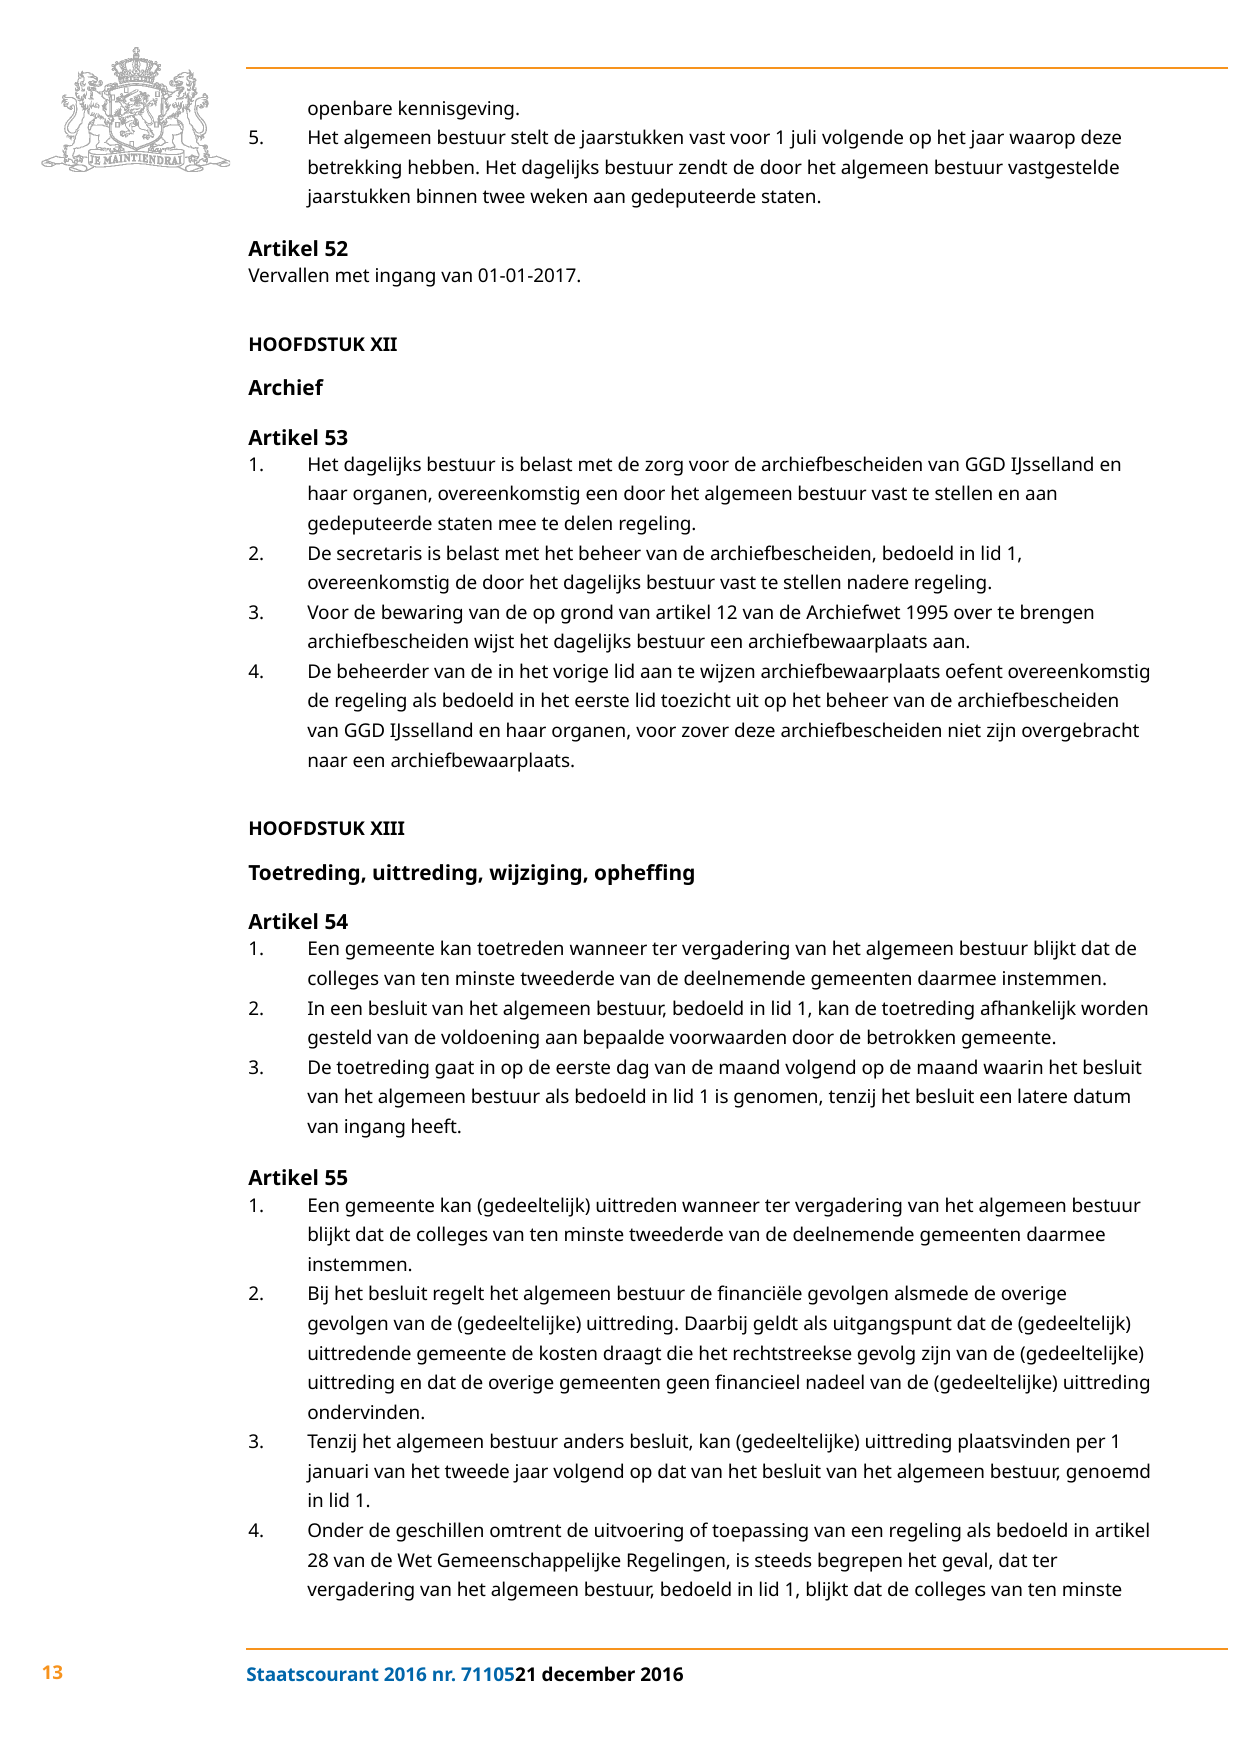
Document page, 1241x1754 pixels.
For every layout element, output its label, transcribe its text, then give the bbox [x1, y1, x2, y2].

list Bij het besluit regelt het algemeen bestuur de financiële gevolgen alsmede de overige gevolgen van de (gedeeltelijke) uittreding. Daarbij geldt als uitgangspunt dat de (gedeeltelijk) uittredende gemeente de kosten draagt die het rechtstreekse gevolg zijn van de (gedeeltelijke) uittreding en dat de overige gemeenten geen financieel nadeel van de (gedeeltelijke) uittreding ondervinden. [248, 1281, 1152, 1425]
list Onder de geschillen omtrent de uitvoering of toepassing van een regeling als bedoeld in artikel 28 van de Wet Gemeenschappelijke Regelingen, is steeds begrepen het geval, dat ter vergadering van het algemeen bestuur, bedoeld in lid 1, blijkt dat de colleges van ten minste [248, 1517, 1152, 1602]
text Artikel 52 [248, 234, 1152, 262]
list Het algemeen bestuur stelt de jaarstukken vast voor 1 juli volgende op het jaar waarop deze betrekking hebben. Het dagelijks bestuur zendt de door het algemeen bestuur vastgestelde jaarstukken binnen twee weken aan gedeputeerde staten. [248, 124, 1152, 209]
list openbare kennisgeving. [248, 95, 1152, 121]
list Een gemeente kan (gedeeltelijk) uittreden wanneer ter vergadering van het algemeen bestuur blijkt dat de colleges van ten minste tweederde van de deelnemende gemeenten daarmee instemmen. [248, 1192, 1152, 1277]
text Vervallen met ingang van 01-01-2017. [248, 262, 1152, 288]
text Artikel 53 [248, 423, 1152, 451]
list De toetreding gaat in op de eerste dag van de maand volgend op de maand waarin het besluit van het algemeen bestuur als bedoeld in lid 1 is genomen, tenzij het besluit een latere datum van ingang heeft. [248, 1054, 1152, 1139]
list Voor de bewaring van de op grond van artikel 12 van de Archiefwet 1995 over te brengen archiefbescheiden wijst het dagelijks bestuur een archiefbewaarplaats aan. [248, 599, 1152, 654]
list Het dagelijks bestuur is belast met de zorg voor de archiefbescheiden van GGD IJsselland en haar organen, overeenkomstig een door het algemeen bestuur vast te stellen en aan gedeputeerde staten mee te delen regeling. [248, 451, 1152, 536]
text Artikel 55 [248, 1163, 1152, 1192]
list In een besluit van het algemeen bestuur, bedoeld in lid 1, kan de toetreding afhankelijk worden gesteld van de voldoening aan bepaalde voorwaarden door de betrokken gemeente. [248, 995, 1152, 1050]
list Een gemeente kan toetreden wanneer ter vergadering van het algemeen bestuur blijkt dat de colleges van ten minste tweederde van de deelnemende gemeenten daarmee instemmen. [248, 936, 1152, 991]
picture [41, 47, 231, 172]
text HOOFDSTUK XII [248, 329, 1152, 357]
text Toetreding, uittreding, wijziging, opheffing [248, 858, 1152, 886]
text HOOFDSTUK XIII [248, 813, 1152, 842]
list De secretaris is belast met het beheer van de archiefbescheiden, bedoeld in lid 1, overeenkomstig de door het dagelijks bestuur vast te stellen nadere regeling. [248, 540, 1152, 595]
text Archief [248, 373, 1152, 402]
text Artikel 54 [248, 907, 1152, 936]
list De beheerder van de in het vorige lid aan te wijzen archiefbewaarplaats oefent overeenkomstig de regeling als bedoeld in het eerste lid toezicht uit op het beheer van de archiefbescheiden van GGD IJsselland en haar organen, voor zover deze archiefbescheiden niet zijn overgebracht naar een archiefbewaarplaats. [248, 658, 1152, 773]
list Tenzij het algemeen bestuur anders besluit, kan (gedeeltelijke) uittreding plaatsvinden per 1 januari van het tweede jaar volgend op dat van het besluit van het algemeen bestuur, genoemd in lid 1. [248, 1428, 1152, 1513]
